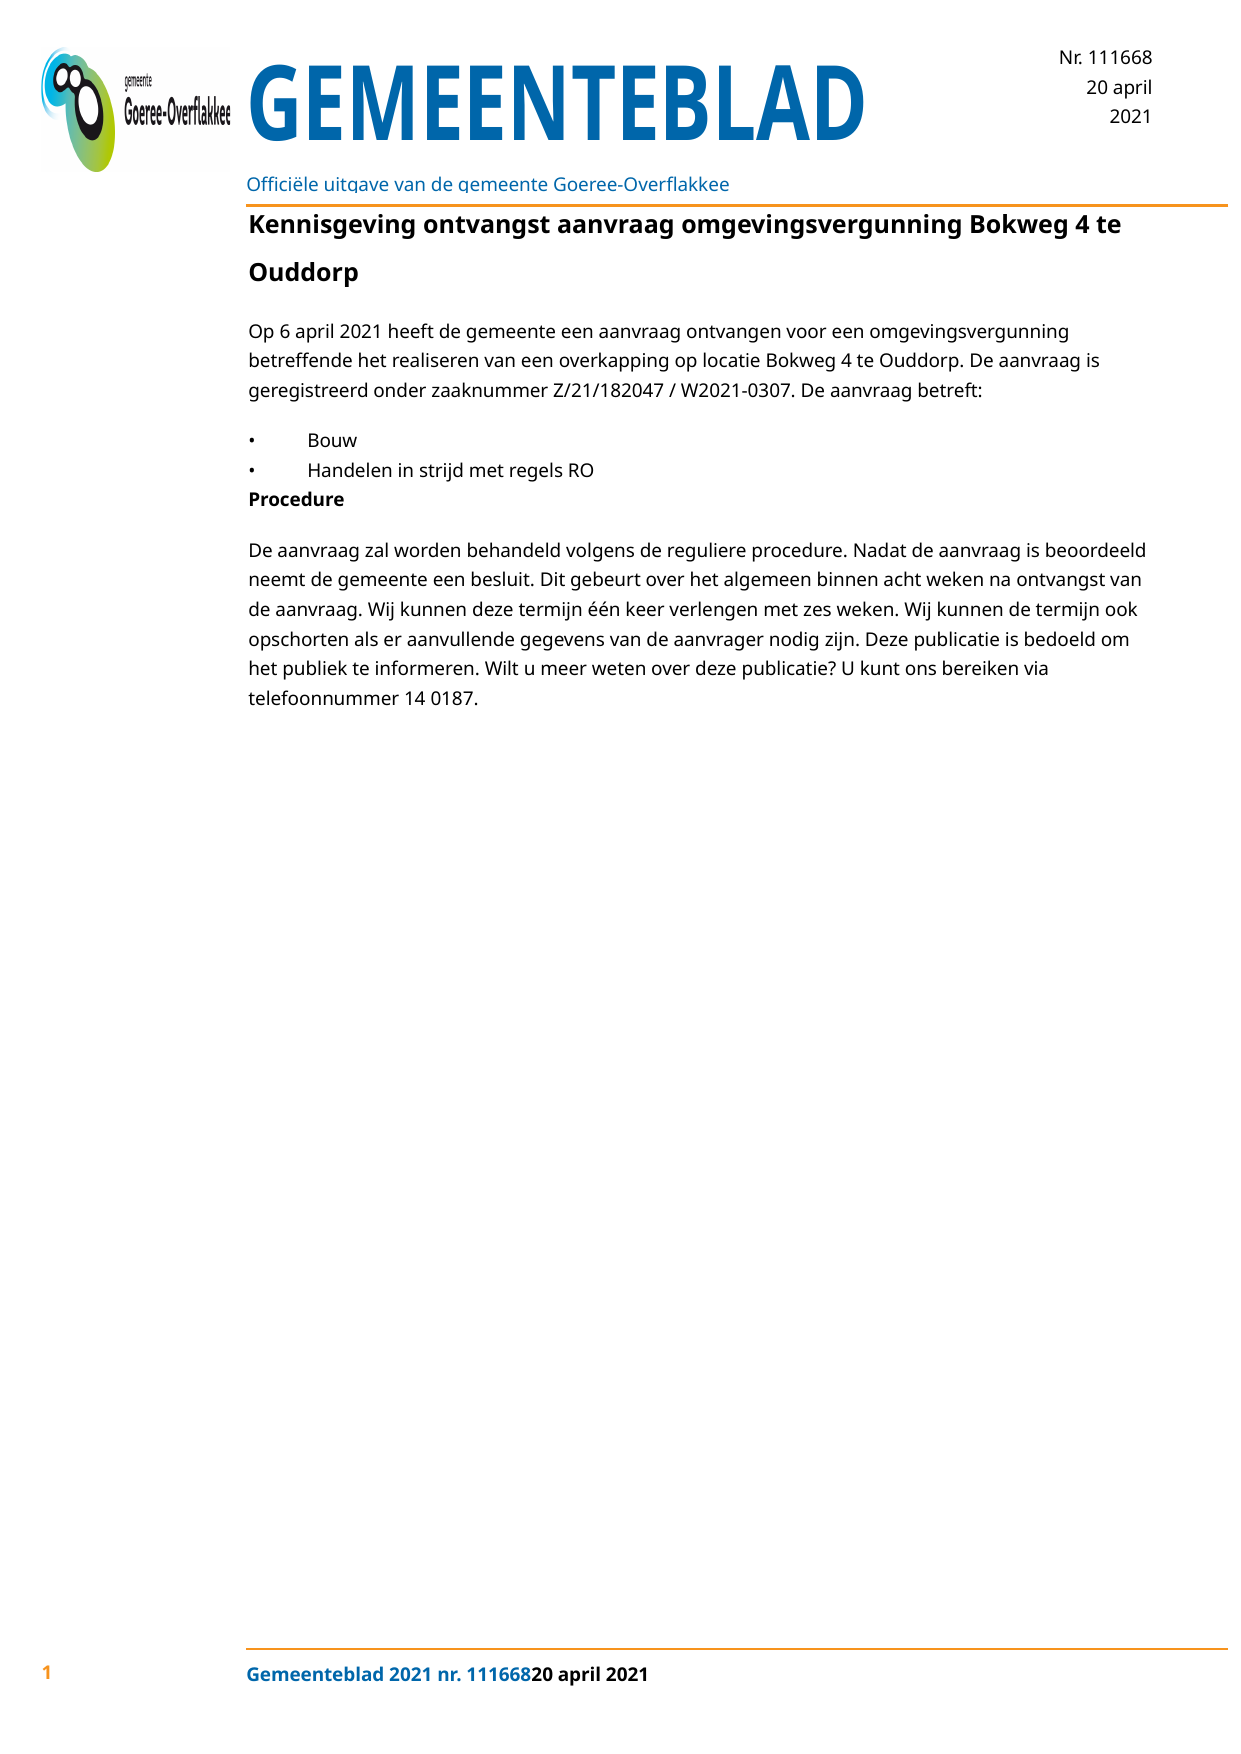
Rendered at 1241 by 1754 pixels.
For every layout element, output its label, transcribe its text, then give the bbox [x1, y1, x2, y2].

list Handelen in strijd met regels RO [248, 457, 1152, 483]
text Kennisgeving ontvangst aanvraag omgevingsvergunning Bokweg 4 te Ouddorp [248, 207, 1152, 288]
list Bouw [248, 427, 1152, 453]
picture [41, 47, 231, 172]
text Op 6 april 2021 heeft de gemeente een aanvraag ontvangen voor een omgevingsvergunning betreffende het realiseren van een overkapping op locatie Bokweg 4 te Ouddorp. De aanvraag is geregistreerd onder zaaknummer Z/21/182047 / W2021-0307. De aanvraag betreft: [248, 318, 1152, 403]
text De aanvraag zal worden behandeld volgens de reguliere procedure. Nadat de aanvraag is beoordeeld neemt de gemeente een besluit. Dit gebeurt over het algemeen binnen acht weken na ontvangst van de aanvraag. Wij kunnen deze termijn één keer verlengen met zes weken. Wij kunnen de termijn ook opschorten als er aanvullende gegevens van de aanvrager nodig zijn. Deze publicatie is bedoeld om het publiek te informeren. Wilt u meer weten over deze publicatie? U kunt ons bereiken via telefoonnummer 14 0187. [248, 537, 1152, 711]
text Procedure [248, 487, 1152, 512]
